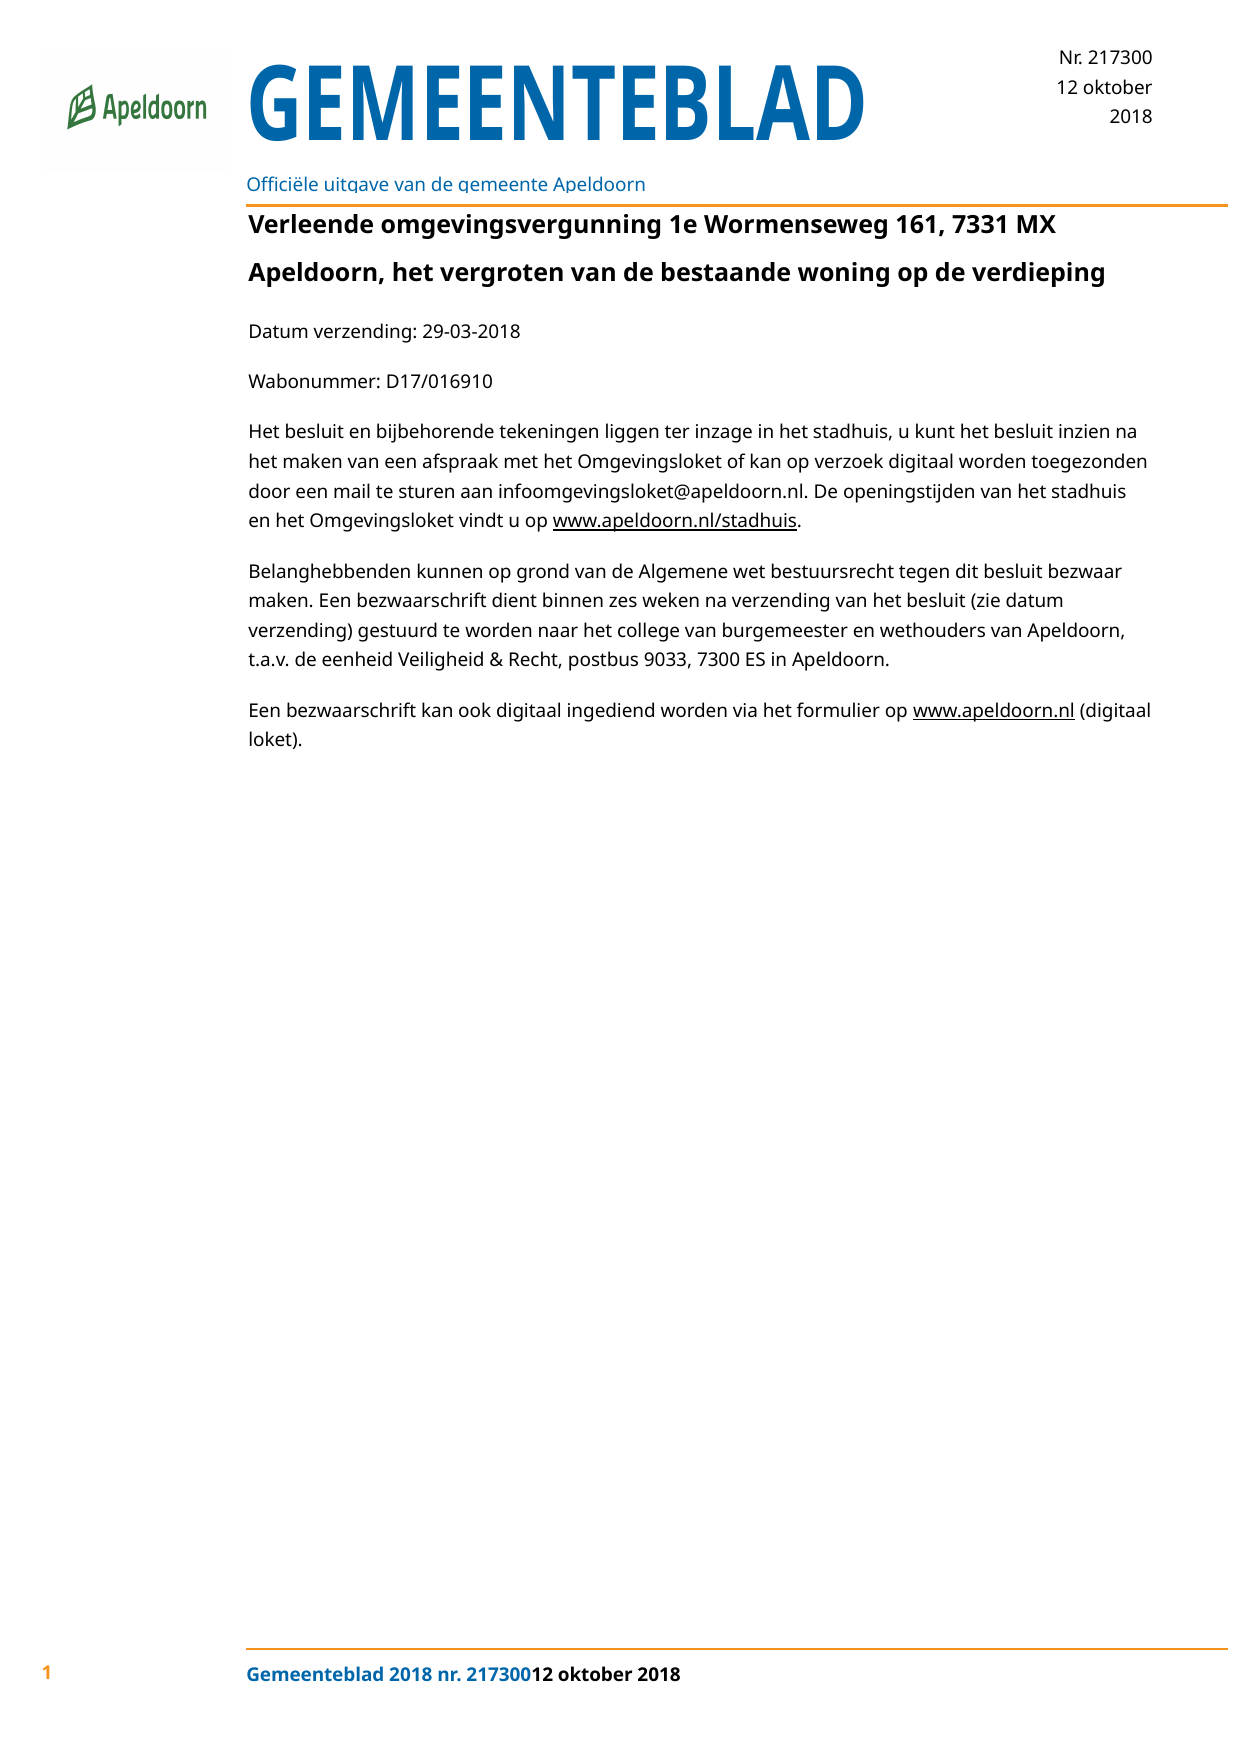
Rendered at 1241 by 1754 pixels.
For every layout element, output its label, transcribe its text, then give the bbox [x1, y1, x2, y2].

text Het besluit en bijbehorende tekeningen liggen ter inzage in het stadhuis, u kunt het besluit inzien na het maken van een afspraak met het Omgevingsloket of kan op verzoek digitaal worden toegezonden door een mail te sturen aan infoomgevingsloket@apeldoorn.nl. De openingstijden van het stadhuis en het Omgevingsloket vindt u op www.apeldoorn.nl/stadhuis. [248, 419, 1152, 533]
text Een bezwaarschrift kan ook digitaal ingediend worden via het formulier op www.apeldoorn.nl (digitaal loket). [248, 697, 1152, 752]
picture [41, 47, 231, 172]
text Verleende omgevingsvergunning 1e Wormenseweg 161, 7331 MX Apeldoorn, het vergroten van de bestaande woning op de verdieping [248, 207, 1152, 288]
text Belanghebbenden kunnen op grond van de Algemene wet bestuursrecht tegen dit besluit bezwaar maken. Een bezwaarschrift dient binnen zes weken na verzending van het besluit (zie datum verzending) gestuurd te worden naar het college van burgemeester en wethouders van Apeldoorn, t.a.v. de eenheid Veiligheid & Recht, postbus 9033, 7300 ES in Apeldoorn. [248, 558, 1152, 672]
text Datum verzending: 29-03-2018 [248, 318, 1152, 344]
text Wabonummer: D17/016910 [248, 368, 1152, 394]
